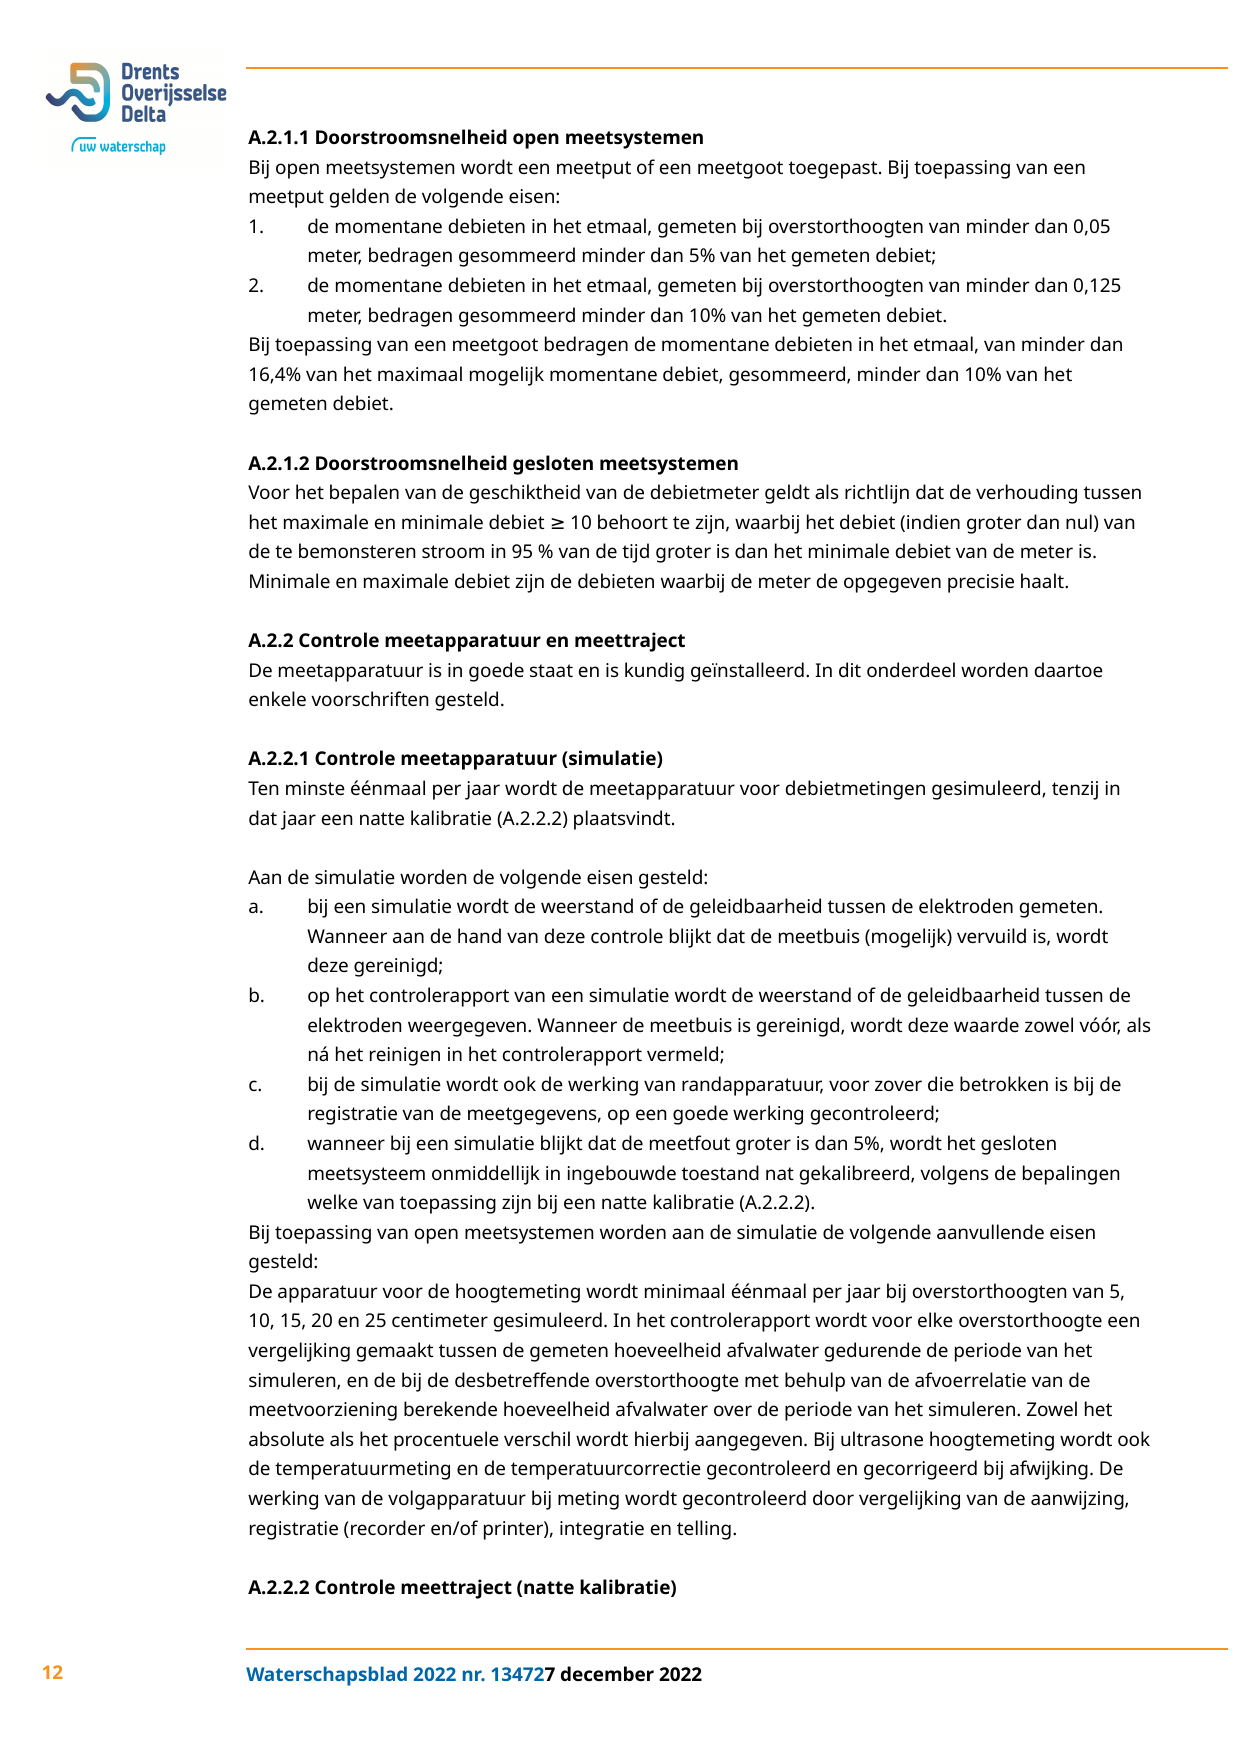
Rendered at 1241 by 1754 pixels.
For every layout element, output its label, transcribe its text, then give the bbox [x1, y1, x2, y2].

list op het controlerapport van een simulatie wordt de weerstand of de geleidbaarheid tussen de elektroden weergegeven. Wanneer de meetbuis is gereinigd, wordt deze waarde zowel vóór, als ná het reinigen in het controlerapport vermeld; [248, 982, 1152, 1067]
list de momentane debieten in het etmaal, gemeten bij overstorthoogten van minder dan 0,05 meter, bedragen gesommeerd minder dan 5% van het gemeten debiet; [248, 213, 1152, 268]
text A.2.2.2 Controle meettraject (natte kalibratie) [248, 1574, 1152, 1600]
text Bij toepassing van een meetgoot bedragen de momentane debieten in het etmaal, van minder dan 16,4% van het maximaal mogelijk momentane debiet, gesommeerd, minder dan 10% van het gemeten debiet. [248, 331, 1152, 416]
list de momentane debieten in het etmaal, gemeten bij overstorthoogten van minder dan 0,125 meter, bedragen gesommeerd minder dan 10% van het gemeten debiet. [248, 272, 1152, 328]
picture [41, 47, 231, 172]
text Bij toepassing van open meetsystemen worden aan de simulatie de volgende aanvullende eisen gesteld: [248, 1219, 1152, 1274]
text A.2.2 Controle meetapparatuur en meettraject [248, 627, 1152, 653]
text De apparatuur voor de hoogtemeting wordt minimaal éénmaal per jaar bij overstorthoogten van 5, 10, 15, 20 en 25 centimeter gesimuleerd. In het controlerapport wordt voor elke overstorthoogte een vergelijking gemaakt tussen de gemeten hoeveelheid afvalwater gedurende de periode van het simuleren, en de bij de desbetreffende overstorthoogte met behulp van de afvoerrelatie van de meetvoorziening berekende hoeveelheid afvalwater over de periode van het simuleren. Zowel het absolute als het procentuele verschil wordt hierbij aangegeven. Bij ultrasone hoogtemeting wordt ook de temperatuurmeting en de temperatuurcorrectie gecontroleerd en gecorrigeerd bij afwijking. De werking van de volgapparatuur bij meting wordt gecontroleerd door vergelijking van de aanwijzing, registratie (recorder en/of printer), integratie en telling. [248, 1278, 1152, 1541]
text Ten minste éénmaal per jaar wordt de meetapparatuur voor debietmetingen gesimuleerd, tenzij in dat jaar een natte kalibratie (A.2.2.2) plaatsvindt. [248, 775, 1152, 831]
list bij een simulatie wordt de weerstand of de geleidbaarheid tussen de elektroden gemeten. Wanneer aan de hand van deze controle blijkt dat de meetbuis (mogelijk) vervuild is, wordt deze gereinigd; [248, 893, 1152, 978]
text A.2.1.1 Doorstroomsnelheid open meetsystemen [248, 124, 1152, 150]
text A.2.2.1 Controle meetapparatuur (simulatie) [248, 746, 1152, 771]
text De meetapparatuur is in goede staat en is kundig geïnstalleerd. In dit onderdeel worden daartoe enkele voorschriften gesteld. [248, 657, 1152, 712]
text A.2.1.2 Doorstroomsnelheid gesloten meetsystemen [248, 450, 1152, 476]
list wanneer bij een simulatie blijkt dat de meetfout groter is dan 5%, wordt het gesloten meetsysteem onmiddellijk in ingebouwde toestand nat gekalibreerd, volgens de bepalingen welke van toepassing zijn bij een natte kalibratie (A.2.2.2). [248, 1130, 1152, 1215]
text Aan de simulatie worden de volgende eisen gesteld: [248, 864, 1152, 890]
list bij de simulatie wordt ook de werking van randapparatuur, voor zover die betrokken is bij de registratie van de meetgegevens, op een goede werking gecontroleerd; [248, 1071, 1152, 1126]
text Bij open meetsystemen wordt een meetput of een meetgoot toegepast. Bij toepassing van een meetput gelden de volgende eisen: [248, 154, 1152, 209]
text Voor het bepalen van de geschiktheid van de debietmeter geldt als richtlijn dat de verhouding tussen het maximale en minimale debiet ≥ 10 behoort te zijn, waarbij het debiet (indien groter dan nul) van de te bemonsteren stroom in 95 % van de tijd groter is dan het minimale debiet van de meter is. Minimale en maximale debiet zijn de debieten waarbij de meter de opgegeven precisie haalt. [248, 479, 1152, 594]
